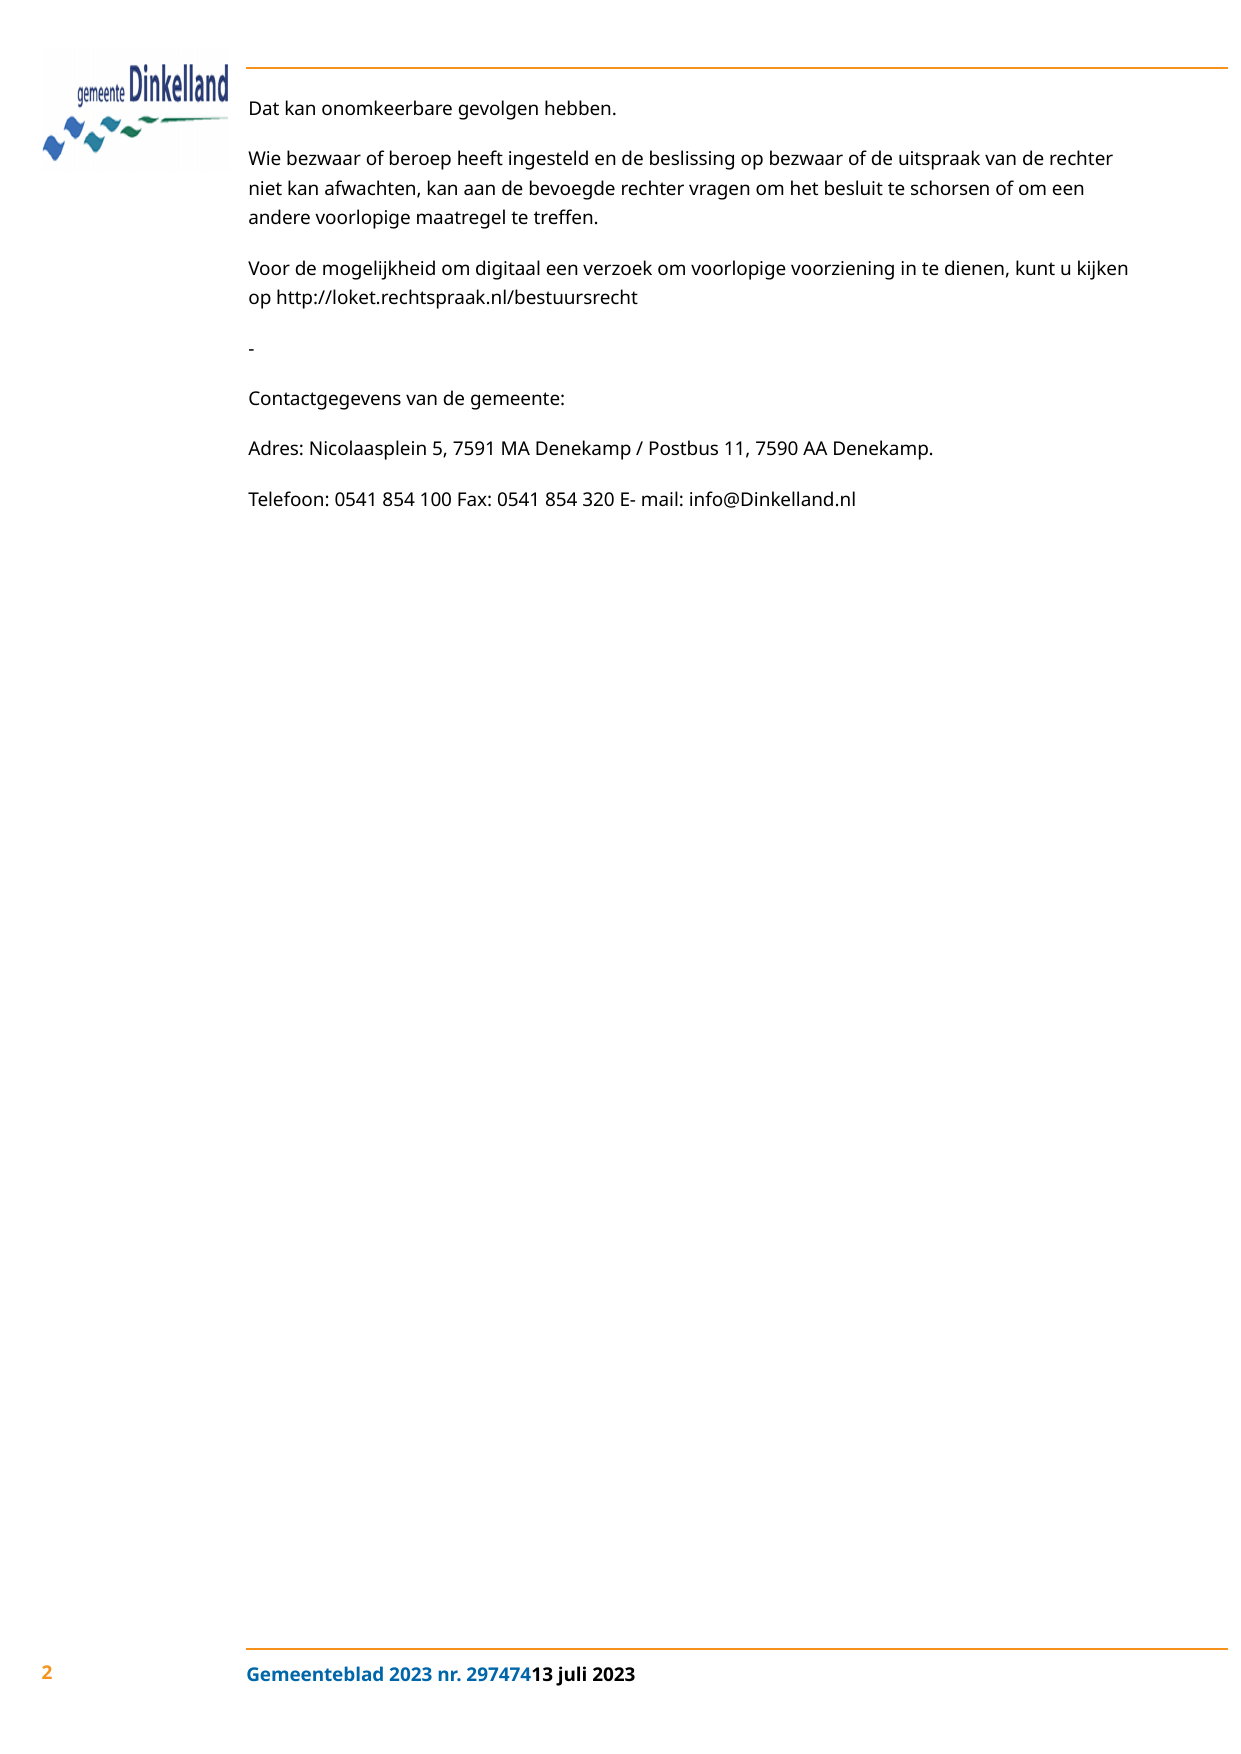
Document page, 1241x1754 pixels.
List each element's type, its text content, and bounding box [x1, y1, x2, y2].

text Dat kan onomkeerbare gevolgen hebben. [248, 95, 1152, 121]
text Contactgegevens van de gemeente: [248, 385, 1152, 411]
text Voor de mogelijkheid om digitaal een verzoek om voorlopige voorziening in te dienen, kunt u kijken op http://loket.rechtspraak.nl/bestuursrecht [248, 255, 1152, 310]
text Telefoon: 0541 854 100 Fax: 0541 854 320 E- mail: info@Dinkelland.nl [248, 486, 1152, 512]
text - [248, 335, 1152, 361]
text Adres: Nicolaasplein 5, 7591 MA Denekamp / Postbus 11, 7590 AA Denekamp. [248, 436, 1152, 461]
text Wie bezwaar of beroep heeft ingesteld en de beslissing op bezwaar of de uitspraak van de rechter niet kan afwachten, kan aan de bevoegde rechter vragen om het besluit te schorsen of om een andere voorlopige maatregel te treffen. [248, 145, 1152, 230]
picture [41, 47, 231, 172]
